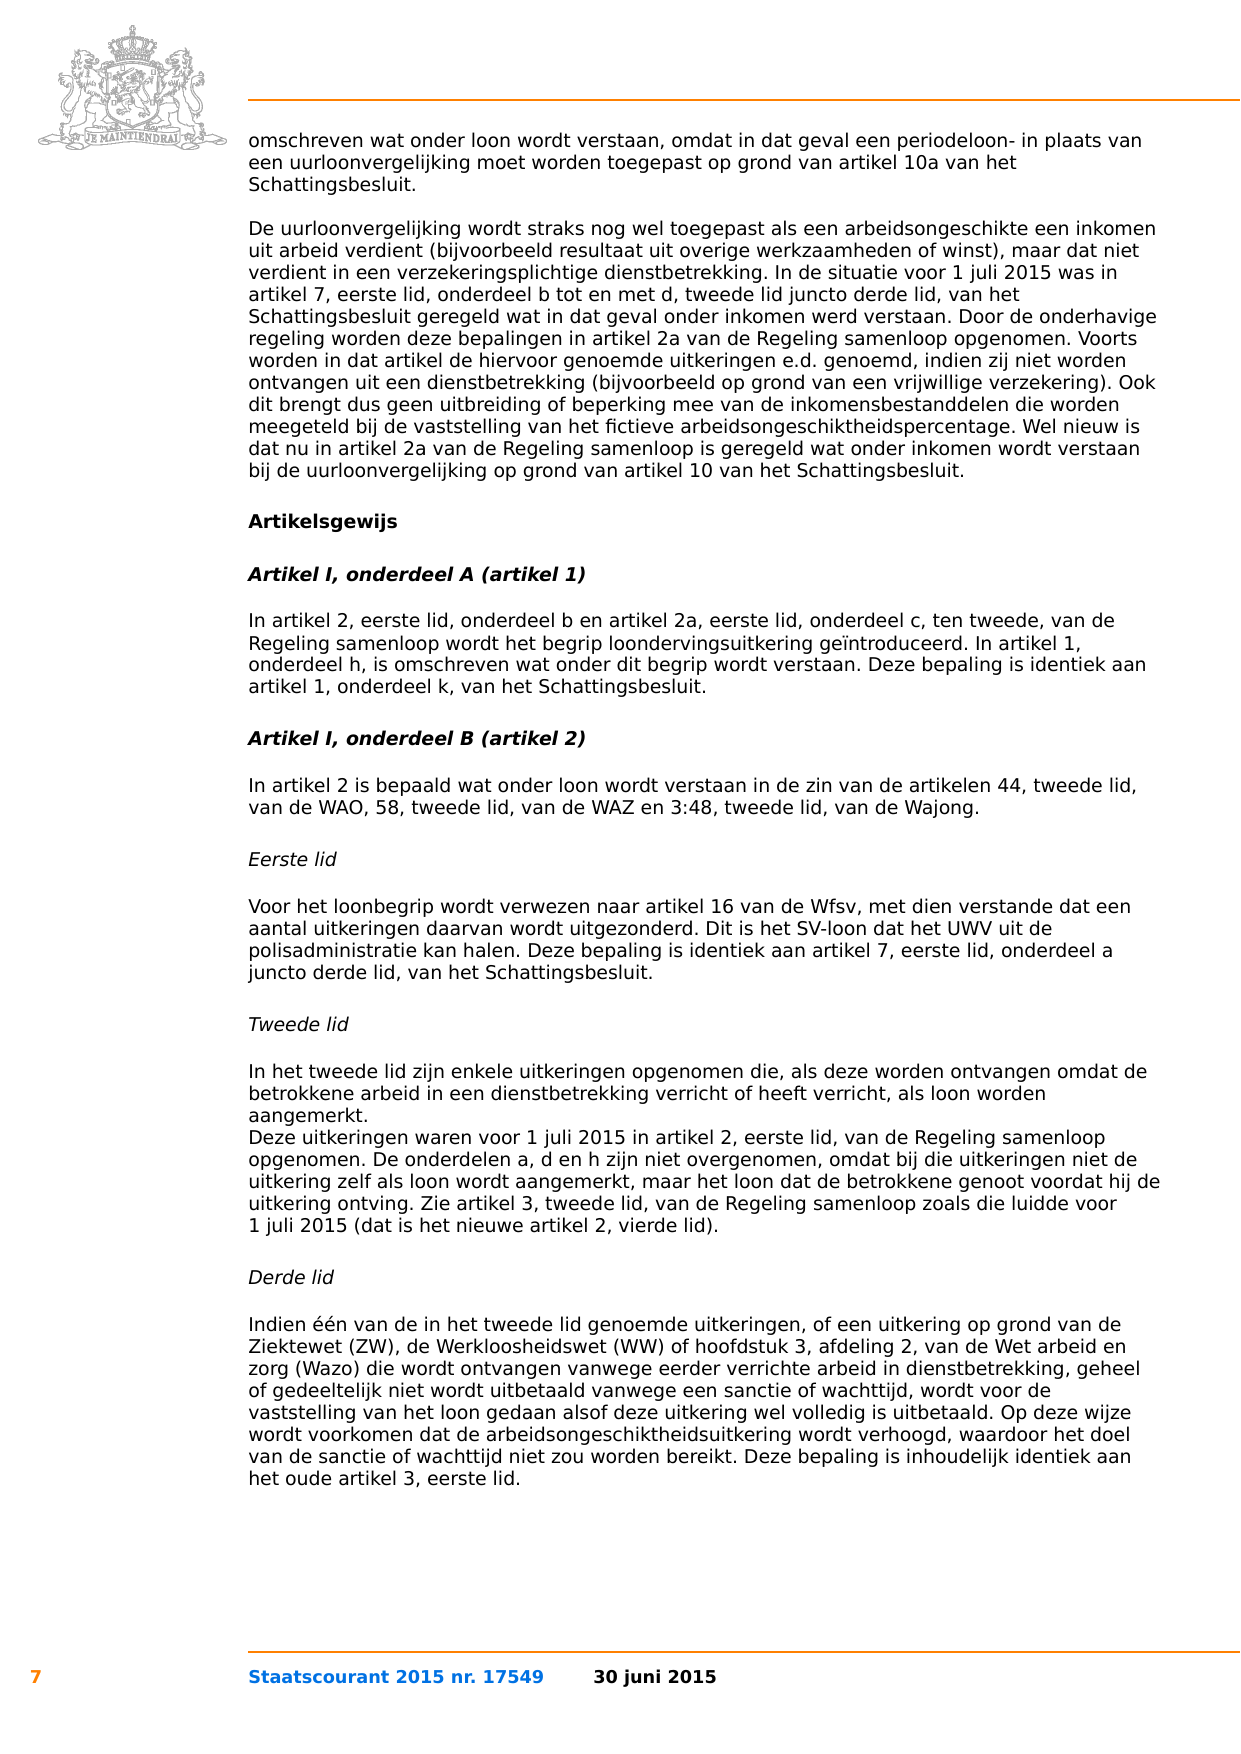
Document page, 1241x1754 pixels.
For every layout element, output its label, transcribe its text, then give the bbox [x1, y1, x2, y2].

subtitle Tweede lid [248, 1014, 1163, 1036]
text Deze uitkeringen waren voor 1 juli 2015 in artikel 2, eerste lid, van de Regeling samenloop opgenomen. De onderdelen a, d en h zijn niet overgenomen, omdat bij die uitkeringen niet de uitkering zelf als loon wordt aangemerkt, maar het loon dat de betrokkene genoot voordat hij de uitkering ontving. Zie artikel 3, tweede lid, van de Regeling samenloop zoals die luidde voor 1 juli 2015 (dat is het nieuwe artikel 2, vierde lid). [248, 1127, 1163, 1237]
text Voor het loonbegrip wordt verwezen naar artikel 16 van de Wfsv, met dien verstande dat een aantal uitkeringen daarvan wordt uitgezonderd. Dit is het SV-loon dat het UWV uit de polisadministratie kan halen. Deze bepaling is identiek aan artikel 7, eerste lid, onderdeel a juncto derde lid, van het Schattingsbesluit. [248, 896, 1163, 984]
text In artikel 2 is bepaald wat onder loon wordt verstaan in de zin van de artikelen 44, tweede lid, van de WAO, 58, tweede lid, van de WAZ en 3:48, tweede lid, van de Wajong. [248, 775, 1163, 819]
subtitle Artikel I, onderdeel B (artikel 2) [248, 728, 1163, 750]
text omschreven wat onder loon wordt verstaan, omdat in dat geval een periodeloon- in plaats van een uurloonvergelijking moet worden toegepast op grond van artikel 10a van het Schattingsbesluit. [248, 130, 1163, 196]
text Indien één van de in het tweede lid genoemde uitkeringen, of een uitkering op grond van de Ziektewet (ZW), de Werkloosheidswet (WW) of hoofdstuk 3, afdeling 2, van de Wet arbeid en zorg (Wazo) die wordt ontvangen vanwege eerder verrichte arbeid in dienstbetrekking, geheel of gedeeltelijk niet wordt uitbetaald vanwege een sanctie of wachttijd, wordt voor de vaststelling van het loon gedaan alsof deze uitkering wel volledig is uitbetaald. Op deze wijze wordt voorkomen dat de arbeidsongeschiktheidsuitkering wordt verhoogd, waardoor het doel van de sanctie of wachttijd niet zou worden bereikt. Deze bepaling is inhoudelijk identiek aan het oude artikel 3, eerste lid. [248, 1314, 1163, 1490]
picture [38, 25, 227, 150]
subtitle Eerste lid [248, 849, 1163, 871]
subtitle Derde lid [248, 1267, 1163, 1289]
subtitle Artikelsgewijs [248, 511, 1163, 533]
text De uurloonvergelijking wordt straks nog wel toegepast als een arbeidsongeschikte een inkomen uit arbeid verdient (bijvoorbeeld resultaat uit overige werkzaamheden of winst), maar dat niet verdient in een verzekeringsplichtige dienstbetrekking. In de situatie voor 1 juli 2015 was in artikel 7, eerste lid, onderdeel b tot en met d, tweede lid juncto derde lid, van het Schattingsbesluit geregeld wat in dat geval onder inkomen werd verstaan. Door de onderhavige regeling worden deze bepalingen in artikel 2a van de Regeling samenloop opgenomen. Voorts worden in dat artikel de hiervoor genoemde uitkeringen e.d. genoemd, indien zij niet worden ontvangen uit een dienstbetrekking (bijvoorbeeld op grond van een vrijwillige verzekering). Ook dit brengt dus geen uitbreiding of beperking mee van de inkomensbestanddelen die worden meegeteld bij de vaststelling van het fictieve arbeidsongeschiktheidspercentage. Wel nieuw is dat nu in artikel 2a van de Regeling samenloop is geregeld wat onder inkomen wordt verstaan bij de uurloonvergelijking op grond van artikel 10 van het Schattingsbesluit. [248, 218, 1163, 481]
text In het tweede lid zijn enkele uitkeringen opgenomen die, als deze worden ontvangen omdat de betrokkene arbeid in een dienstbetrekking verricht of heeft verricht, als loon worden aangemerkt. [248, 1061, 1163, 1127]
text In artikel 2, eerste lid, onderdeel b en artikel 2a, eerste lid, onderdeel c, ten tweede, van de Regeling samenloop wordt het begrip loondervingsuitkering geïntroduceerd. In artikel 1, onderdeel h, is omschreven wat onder dit begrip wordt verstaan. Deze bepaling is identiek aan artikel 1, onderdeel k, van het Schattingsbesluit. [248, 610, 1163, 698]
subtitle Artikel I, onderdeel A (artikel 1) [248, 563, 1163, 585]
